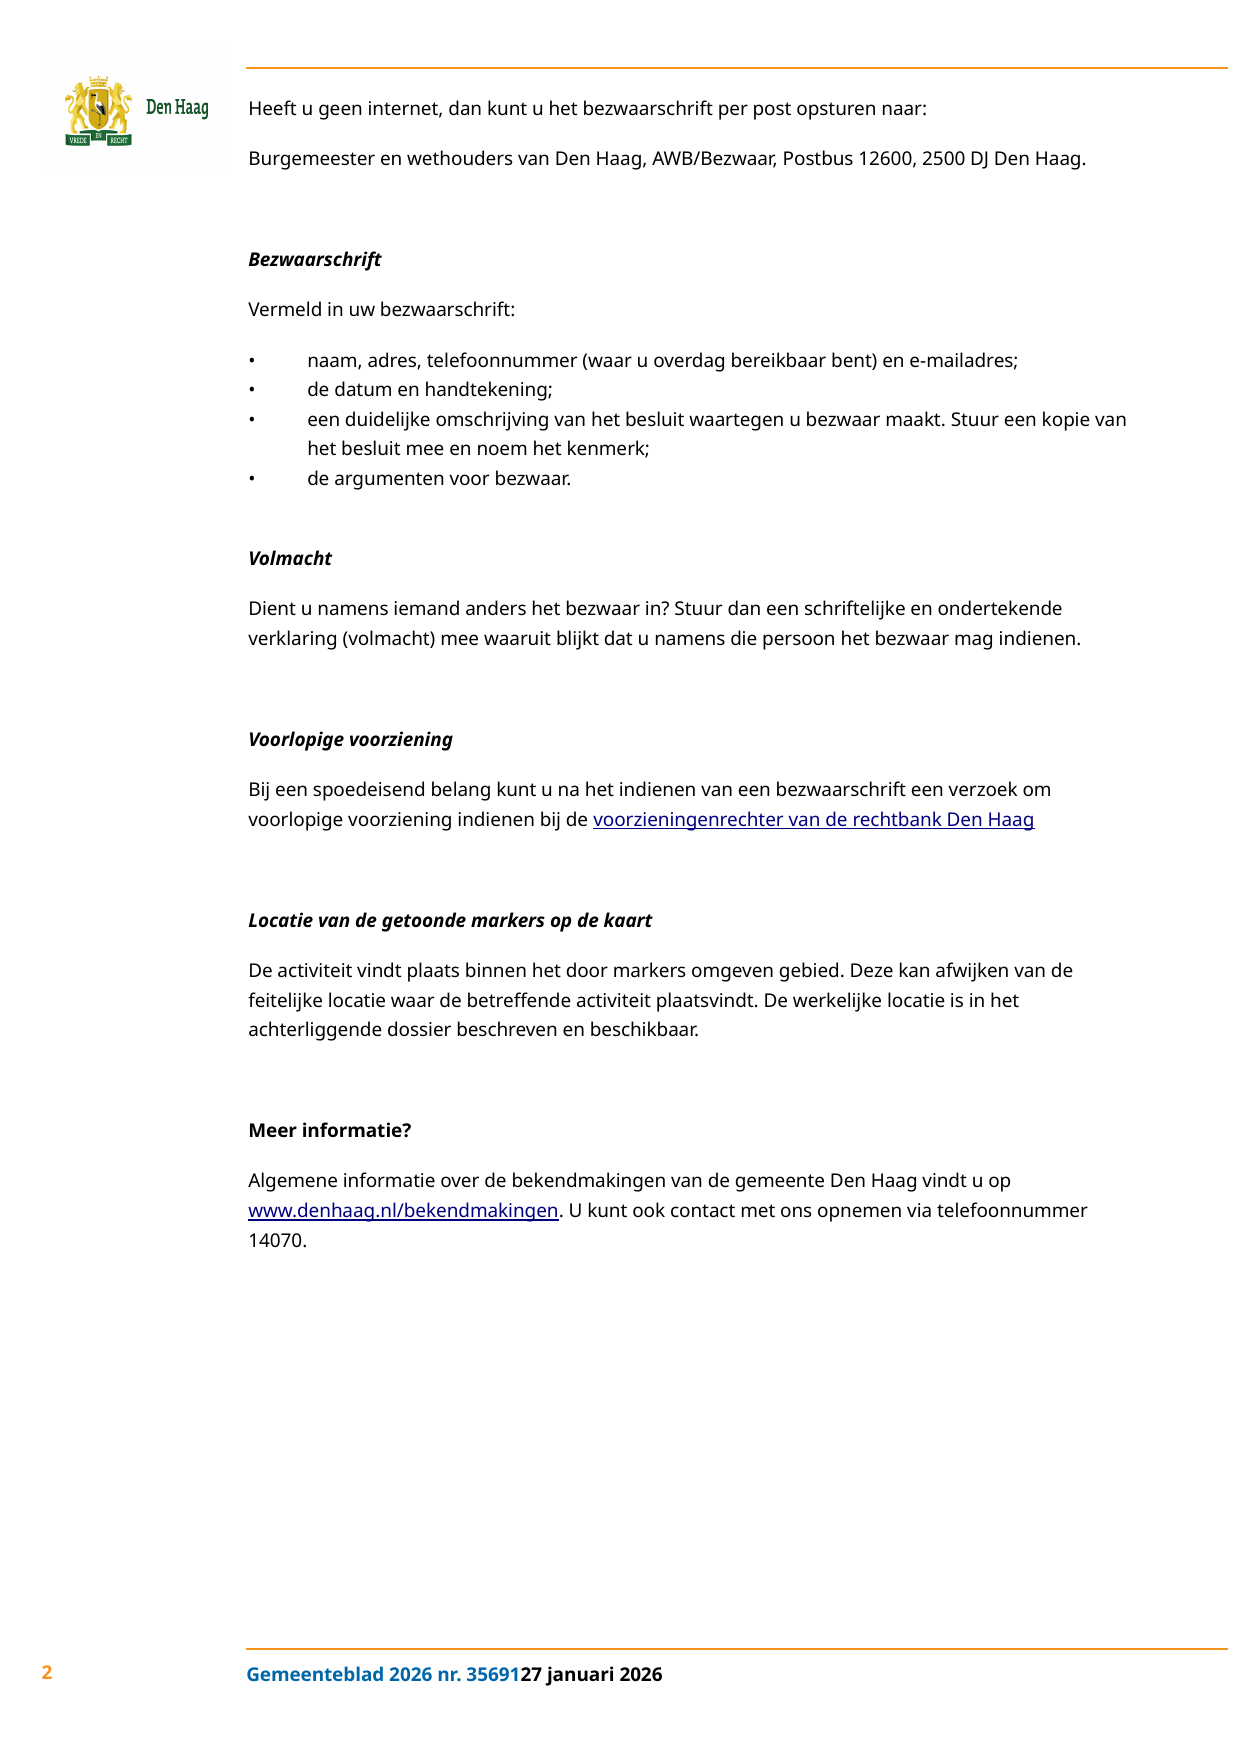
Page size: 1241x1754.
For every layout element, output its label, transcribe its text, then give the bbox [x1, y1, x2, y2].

text Vermeld in uw bezwaarschrift: [248, 296, 1152, 322]
text Volmacht [248, 545, 1152, 571]
text Bij een spoedeisend belang kunt u na het indienen van een bezwaarschrift een verzoek om voorlopige voorziening indienen bij de voorzieningenrechter van de rechtbank Den Haag [248, 776, 1152, 832]
text Bezwaarschrift [248, 246, 1152, 272]
picture [41, 47, 231, 172]
text Heeft u geen internet, dan kunt u het bezwaarschrift per post opsturen naar: [248, 95, 1152, 121]
text Meer informatie? [248, 1117, 1152, 1143]
list de datum en handtekening; [248, 376, 1152, 402]
text Voorlopige voorziening [248, 726, 1152, 752]
text De activiteit vindt plaats binnen het door markers omgeven gebied. Deze kan afwijken van de feitelijke locatie waar de betreffende activiteit plaatsvindt. De werkelijke locatie is in het achterliggende dossier beschreven en beschikbaar. [248, 957, 1152, 1042]
list naam, adres, telefoonnummer (waar u overdag bereikbaar bent) en e-mailadres; [248, 347, 1152, 373]
text Locatie van de getoonde markers op de kaart [248, 907, 1152, 933]
list een duidelijke omschrijving van het besluit waartegen u bezwaar maakt. Stuur een kopie van het besluit mee en noem het kenmerk; [248, 406, 1152, 461]
text Dient u namens iemand anders het bezwaar in? Stuur dan een schriftelijke en ondertekende verklaring (volmacht) mee waaruit blijkt dat u namens die persoon het bezwaar mag indienen. [248, 596, 1152, 651]
list de argumenten voor bezwaar. [248, 465, 1152, 491]
text Burgemeester en wethouders van Den Haag, AWB/Bezwaar, Postbus 12600, 2500 DJ Den Haag. [248, 145, 1152, 171]
text Algemene informatie over de bekendmakingen van de gemeente Den Haag vindt u op www.denhaag.nl/bekendmakingen. U kunt ook contact met ons opnemen via telefoonnummer 14070. [248, 1168, 1152, 1253]
